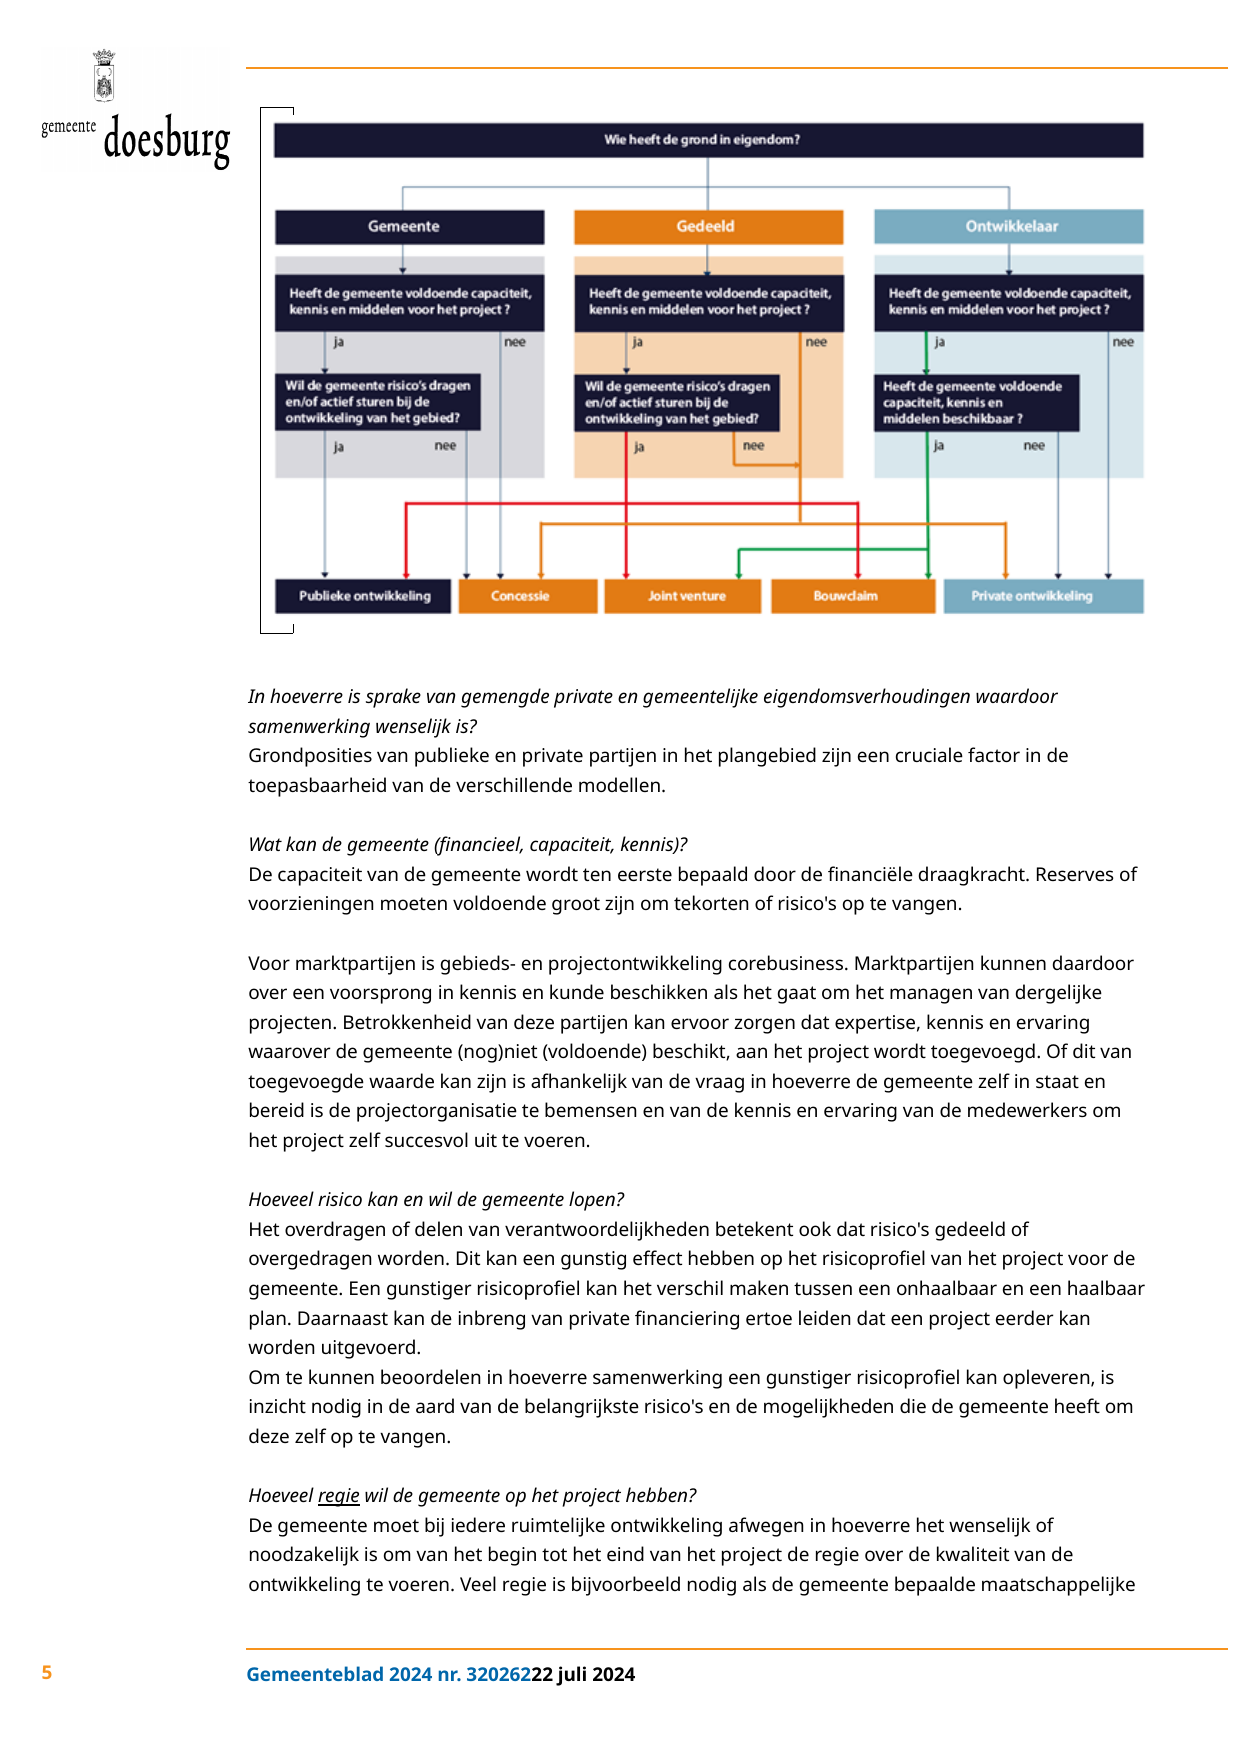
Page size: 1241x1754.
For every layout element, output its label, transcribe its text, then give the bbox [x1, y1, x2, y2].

picture [268, 115, 1155, 624]
text Hoeveel risico kan en wil de gemeente lopen? [248, 1186, 1152, 1212]
text Voor marktpartijen is gebieds- en projectontwikkeling corebusiness. Marktpartijen kunnen daardoor over een voorsprong in kennis en kunde beschikken als het gaat om het managen van dergelijke projecten. Betrokkenheid van deze partijen kan ervoor zorgen dat expertise, kennis en ervaring waarover de gemeente (nog)niet (voldoende) beschikt, aan het project wordt toegevoegd. Of dit van toegevoegde waarde kan zijn is afhankelijk van de vraag in hoeverre de gemeente zelf in staat en bereid is de projectorganisatie te bemensen en van de kennis en ervaring van de medewerkers om het project zelf succesvol uit te voeren. [248, 950, 1152, 1153]
text Wat kan de gemeente (financieel, capaciteit, kennis)? [248, 831, 1152, 857]
text Om te kunnen beoordelen in hoeverre samenwerking een gunstiger risicoprofiel kan opleveren, is inzicht nodig in de aard van de belangrijkste risico's en de mogelijkheden die de gemeente heeft om deze zelf op te vangen. [248, 1364, 1152, 1449]
text Het overdragen of delen van verantwoordelijkheden betekent ook dat risico's gedeeld of overgedragen worden. Dit kan een gunstig effect hebben op het risicoprofiel van het project voor de gemeente. Een gunstiger risicoprofiel kan het verschil maken tussen een onhaalbaar en een haalbaar plan. Daarnaast kan de inbreng van private financiering ertoe leiden dat een project eerder kan worden uitgevoerd. [248, 1216, 1152, 1360]
picture [41, 47, 231, 172]
text In hoeverre is sprake van gemengde private en gemeentelijke eigendomsverhoudingen waardoor samenwerking wenselijk is? [248, 683, 1152, 739]
text De gemeente moet bij iedere ruimtelijke ontwikkeling afwegen in hoeverre het wenselijk of noodzakelijk is om van het begin tot het eind van het project de regie over de kwaliteit van de ontwikkeling te voeren. Veel regie is bijvoorbeeld nodig als de gemeente bepaalde maatschappelijke [248, 1512, 1152, 1597]
text De capaciteit van de gemeente wordt ten eerste bepaald door de financiële draagkracht. Reserves of voorzieningen moeten voldoende groot zijn om tekorten of risico's op te vangen. [248, 861, 1152, 916]
text Hoeveel regie wil de gemeente op het project hebben? [248, 1482, 1152, 1508]
text Grondposities van publieke en private partijen in het plangebied zijn een cruciale factor in de toepasbaarheid van de verschillende modellen. [248, 743, 1152, 798]
